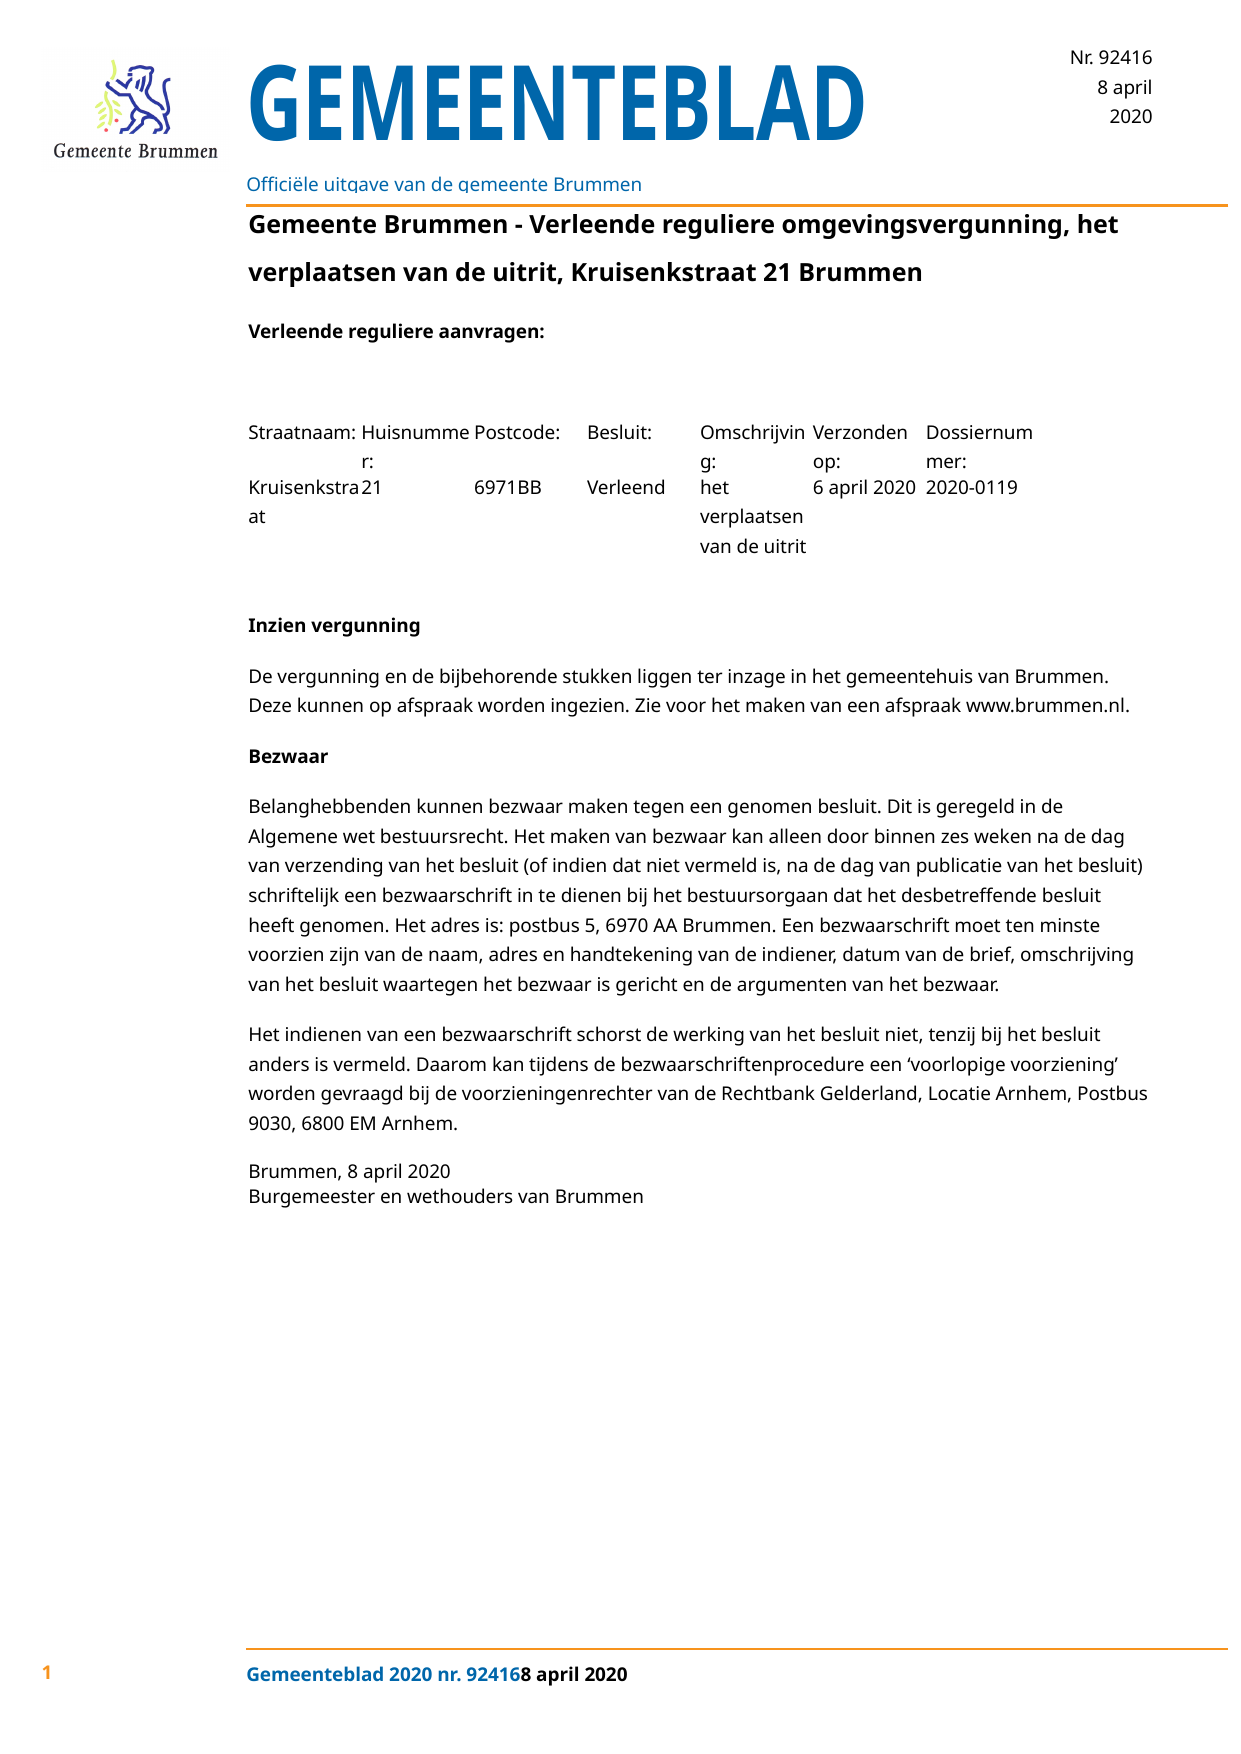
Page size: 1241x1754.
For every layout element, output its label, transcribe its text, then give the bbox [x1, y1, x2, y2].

table_cell [1039, 474, 1152, 559]
table_header Postcode: [474, 419, 587, 474]
table_header Verzonden op: [813, 419, 926, 474]
table_header Straatnaam: [248, 419, 361, 474]
text Het indienen van een bezwaarschrift schorst de werking van het besluit niet, tenzij bij het besluit anders is vermeld. Daarom kan tijdens de bezwaarschriftenprocedure een ‘voorlopige voorziening’ worden gevraagd bij de voorzieningenrechter van de Rechtbank Gelderland, Locatie Arnhem, Postbus 9030, 6800 EM Arnhem. [248, 1021, 1152, 1136]
picture [41, 47, 231, 172]
table_cell Kruisenkstraat [248, 474, 361, 559]
text Gemeente Brummen - Verleende reguliere omgevingsvergunning, het verplaatsen van de uitrit, Kruisenkstraat 21 Brummen [248, 207, 1152, 288]
table_cell 6971BB [474, 474, 587, 559]
text De vergunning en de bijbehorende stukken liggen ter inzage in het gemeentehuis van Brummen. Deze kunnen op afspraak worden ingezien. Zie voor het maken van een afspraak www.brummen.nl. [248, 663, 1152, 718]
table_header Dossiernummer: [926, 419, 1038, 474]
table_cell 21 [361, 474, 474, 559]
table_header [1039, 419, 1152, 474]
table_header Omschrijving: [700, 419, 813, 474]
text Burgemeester en wethouders van Brummen [248, 1184, 1152, 1209]
text Belanghebbenden kunnen bezwaar maken tegen een genomen besluit. Dit is geregeld in de Algemene wet bestuursrecht. Het maken van bezwaar kan alleen door binnen zes weken na de dag van verzending van het besluit (of indien dat niet vermeld is, na de dag van publicatie van het besluit) schriftelijk een bezwaarschrift in te dienen bij het bestuursorgaan dat het desbetreffende besluit heeft genomen. Het adres is: postbus 5, 6970 AA Brummen. Een bezwaarschrift moet ten minste voorzien zijn van de naam, adres en handtekening van de indiener, datum van de brief, omschrijving van het besluit waartegen het bezwaar is gericht en de argumenten van het bezwaar. [248, 793, 1152, 997]
table_cell 6 april 2020 [813, 474, 926, 559]
table_header Huisnummer: [361, 419, 474, 474]
table_cell het verplaatsen van de uitrit [700, 474, 813, 559]
table_header Besluit: [587, 419, 700, 474]
text Inzien vergunning [248, 613, 1152, 638]
table_cell Verleend [587, 474, 700, 559]
text Brummen, 8 april 2020 [248, 1158, 1152, 1184]
text Bezwaar [248, 743, 1152, 769]
table_cell 2020-0119 [926, 474, 1038, 559]
text Verleende reguliere aanvragen: [248, 318, 1152, 344]
